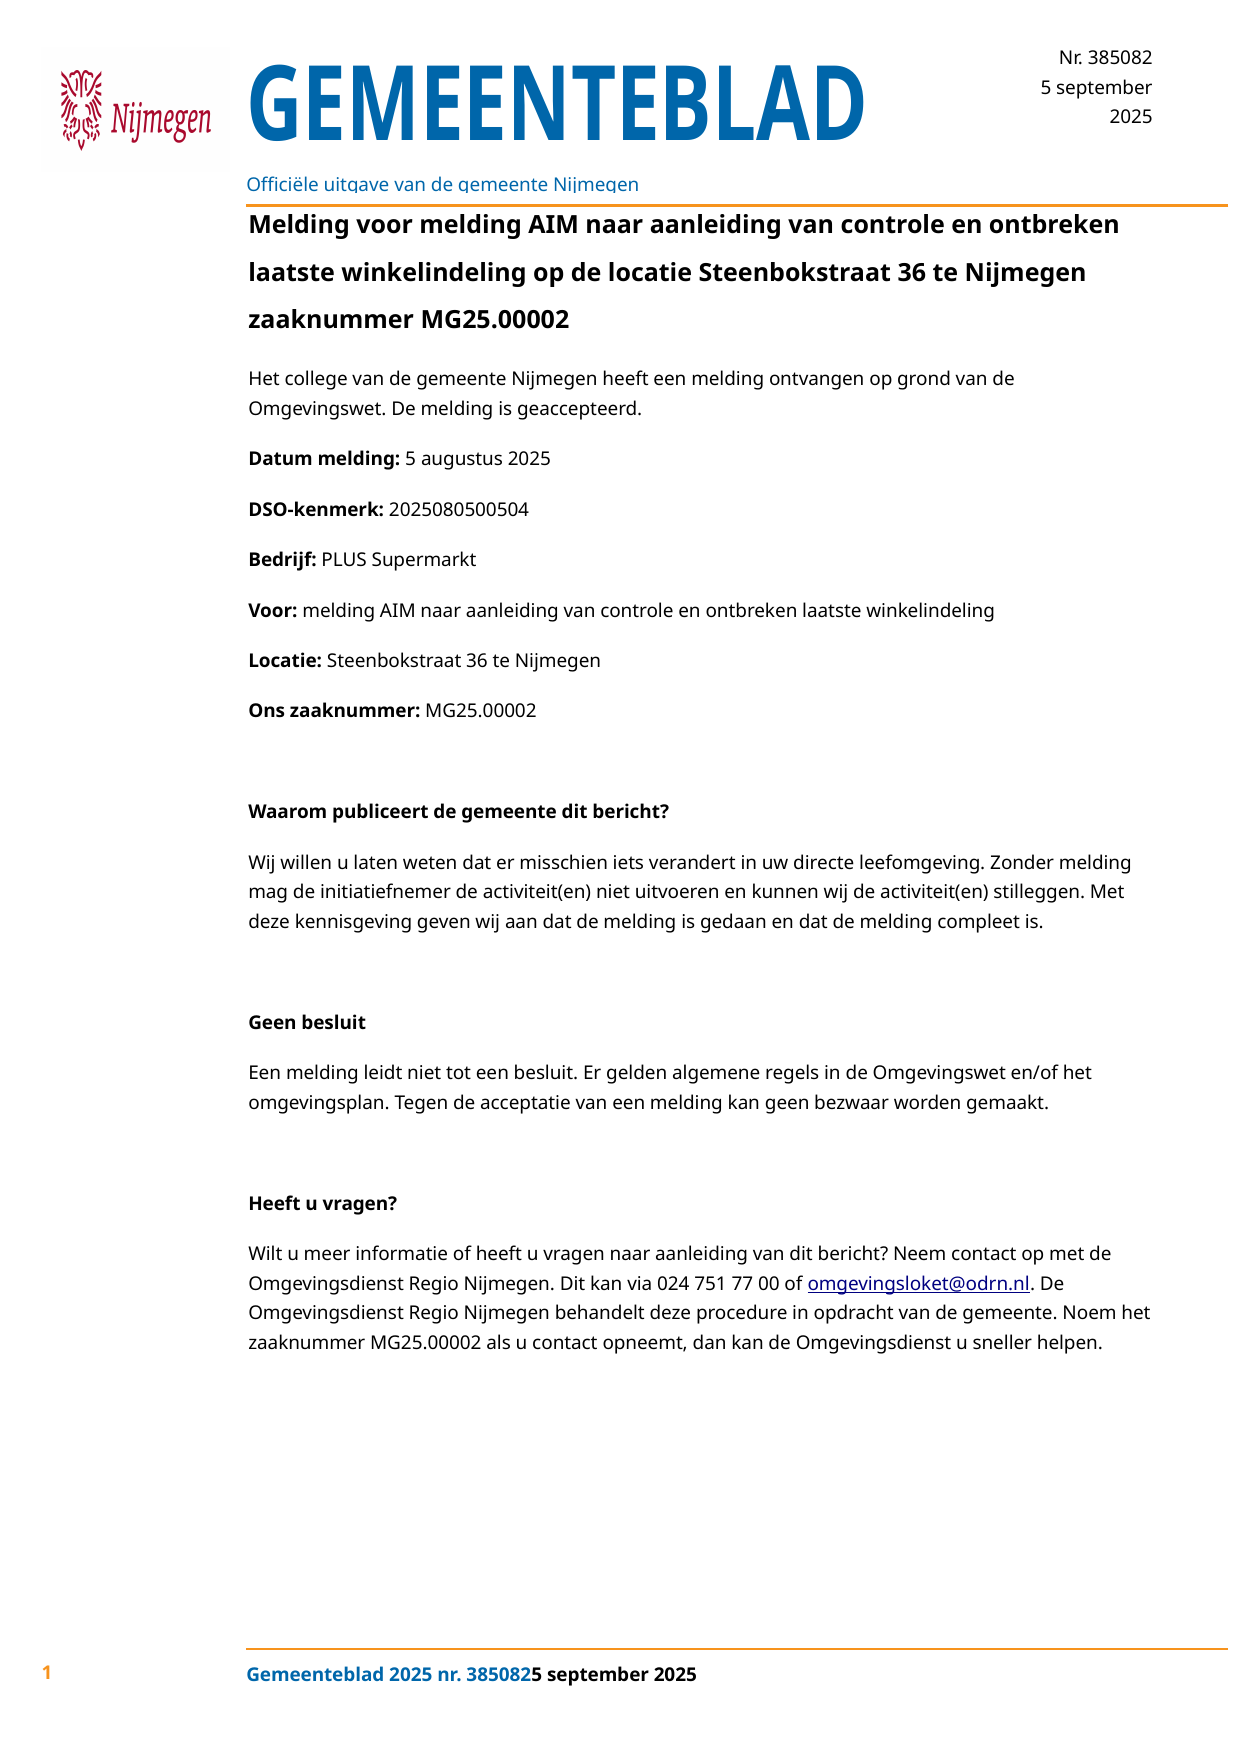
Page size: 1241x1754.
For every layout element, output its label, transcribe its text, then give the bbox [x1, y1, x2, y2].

text DSO-kenmerk: 2025080500504 [248, 496, 1152, 522]
text Geen besluit [248, 1009, 1152, 1034]
picture [41, 47, 231, 172]
text Wilt u meer informatie of heeft u vragen naar aanleiding van dit bericht? Neem contact op met de Omgevingsdienst Regio Nijmegen. Dit kan via 024 751 77 00 of omgevingsloket@odrn.nl. De Omgevingsdienst Regio Nijmegen behandelt deze procedure in opdracht van de gemeente. Noem het zaaknummer MG25.00002 als u contact opneemt, dan kan de Omgevingsdienst u sneller helpen. [248, 1240, 1152, 1354]
text Waarom publiceert de gemeente dit bericht? [248, 798, 1152, 824]
text Heeft u vragen? [248, 1190, 1152, 1215]
text Wij willen u laten weten dat er misschien iets verandert in uw directe leefomgeving. Zonder melding mag de initiatiefnemer de activiteit(en) niet uitvoeren en kunnen wij de activiteit(en) stilleggen. Met deze kennisgeving geven wij aan dat de melding is gedaan en dat de melding compleet is. [248, 849, 1152, 934]
text Bedrijf: PLUS Supermarkt [248, 546, 1152, 572]
text Een melding leidt niet tot een besluit. Er gelden algemene regels in de Omgevingswet en/of het omgevingsplan. Tegen de acceptatie van een melding kan geen bezwaar worden gemaakt. [248, 1059, 1152, 1114]
text Melding voor melding AIM naar aanleiding van controle en ontbreken laatste winkelindeling op de locatie Steenbokstraat 36 te Nijmegen zaaknummer MG25.00002 [248, 207, 1152, 336]
text Datum melding: 5 augustus 2025 [248, 446, 1152, 471]
text Het college van de gemeente Nijmegen heeft een melding ontvangen op grond van de Omgevingswet. De melding is geaccepteerd. [248, 366, 1152, 421]
text Locatie: Steenbokstraat 36 te Nijmegen [248, 647, 1152, 673]
text Ons zaaknummer: MG25.00002 [248, 698, 1152, 723]
text Voor: melding AIM naar aanleiding van controle en ontbreken laatste winkelindeling [248, 597, 1152, 622]
